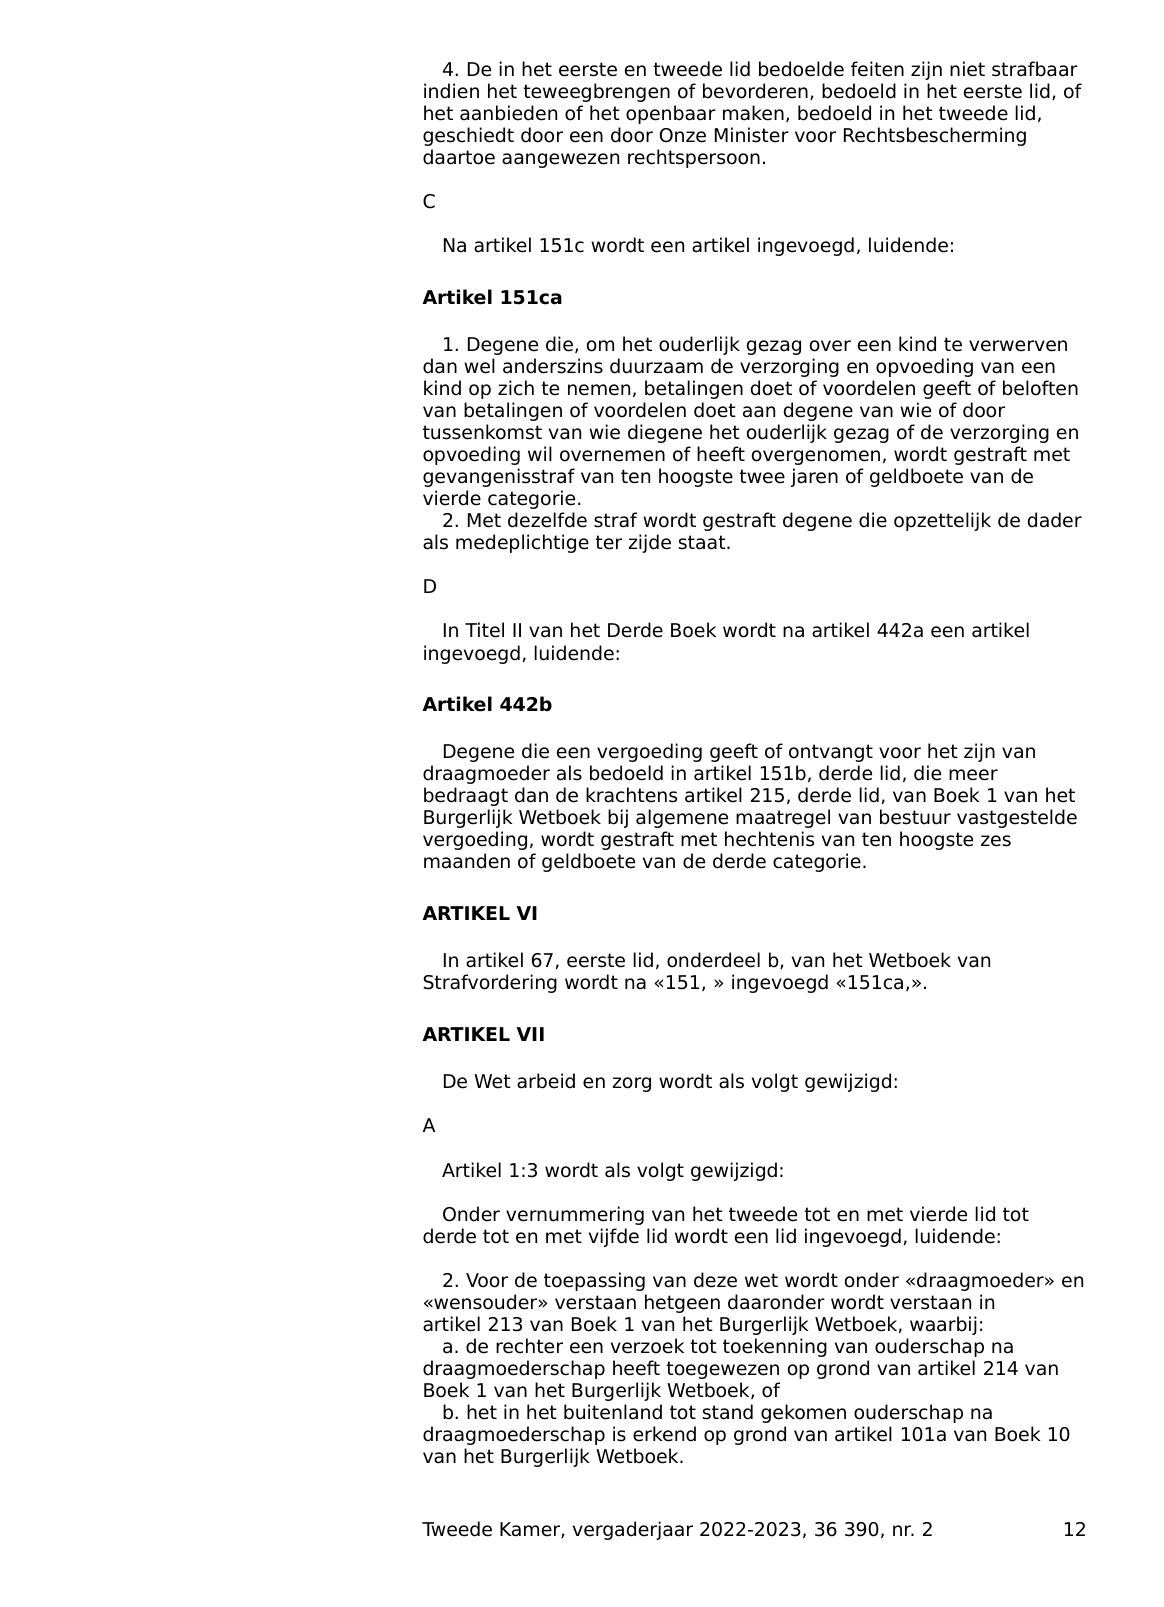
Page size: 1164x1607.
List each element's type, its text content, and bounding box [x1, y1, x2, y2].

text Artikel 1:3 wordt als volgt gewijzigd: [422, 1159, 1087, 1181]
text 1. Degene die, om het ouderlijk gezag over een kind te verwerven dan wel anderszins duurzaam de verzorging en opvoeding van een kind op zich te nemen, betalingen doet of voordelen geeft of beloften van betalingen of voordelen doet aan degene van wie of door tussenkomst van wie diegene het ouderlijk gezag of de verzorging en opvoeding wil overnemen of heeft overgenomen, wordt gestraft met gevangenisstraf van ten hoogste twee jaren of geldboete van de vierde categorie. [422, 334, 1087, 510]
text In artikel 67, eerste lid, onderdeel b, van het Wetboek van Strafvordering wordt na «151, » ingevoegd «151ca,». [422, 950, 1087, 994]
text 2. Voor de toepassing van deze wet wordt onder «draagmoeder» en «wensouder» verstaan hetgeen daaronder wordt verstaan in artikel 213 van Boek 1 van het Burgerlijk Wetboek, waarbij: [422, 1270, 1087, 1336]
text D [422, 576, 1087, 598]
subtitle ARTIKEL VII [422, 1024, 1087, 1046]
text b. het in het buitenland tot stand gekomen ouderschap na draagmoederschap is erkend op grond van artikel 101a van Boek 10 van het Burgerlijk Wetboek. [422, 1402, 1087, 1468]
subtitle ARTIKEL VI [422, 903, 1087, 925]
text Degene die een vergoeding geeft of ontvangt voor het zijn van draagmoeder als bedoeld in artikel 151b, derde lid, die meer bedraagt dan de krachtens artikel 215, derde lid, van Boek 1 van het Burgerlijk Wetboek bij algemene maatregel van bestuur vastgestelde vergoeding, wordt gestraft met hechtenis van ten hoogste zes maanden of geldboete van de derde categorie. [422, 741, 1087, 873]
text Na artikel 151c wordt een artikel ingevoegd, luidende: [422, 235, 1087, 257]
text C [422, 191, 1087, 213]
text a. de rechter een verzoek tot toekenning van ouderschap na draagmoederschap heeft toegewezen op grond van artikel 214 van Boek 1 van het Burgerlijk Wetboek, of [422, 1336, 1087, 1402]
text 4. De in het eerste en tweede lid bedoelde feiten zijn niet strafbaar indien het teweegbrengen of bevorderen, bedoeld in het eerste lid, of het aanbieden of het openbaar maken, bedoeld in het tweede lid, geschiedt door een door Onze Minister voor Rechtsbescherming daartoe aangewezen rechtspersoon. [422, 59, 1087, 169]
text A [422, 1115, 1087, 1137]
text 2. Met dezelfde straf wordt gestraft degene die opzettelijk de dader als medeplichtige ter zijde staat. [422, 510, 1087, 554]
subtitle Artikel 151ca [422, 287, 1087, 309]
text In Titel II van het Derde Boek wordt na artikel 442a een artikel ingevoegd, luidende: [422, 620, 1087, 664]
text Onder vernummering van het tweede tot en met vierde lid tot derde tot en met vijfde lid wordt een lid ingevoegd, luidende: [422, 1204, 1087, 1248]
subtitle Artikel 442b [422, 694, 1087, 716]
text De Wet arbeid en zorg wordt als volgt gewijzigd: [422, 1071, 1087, 1093]
